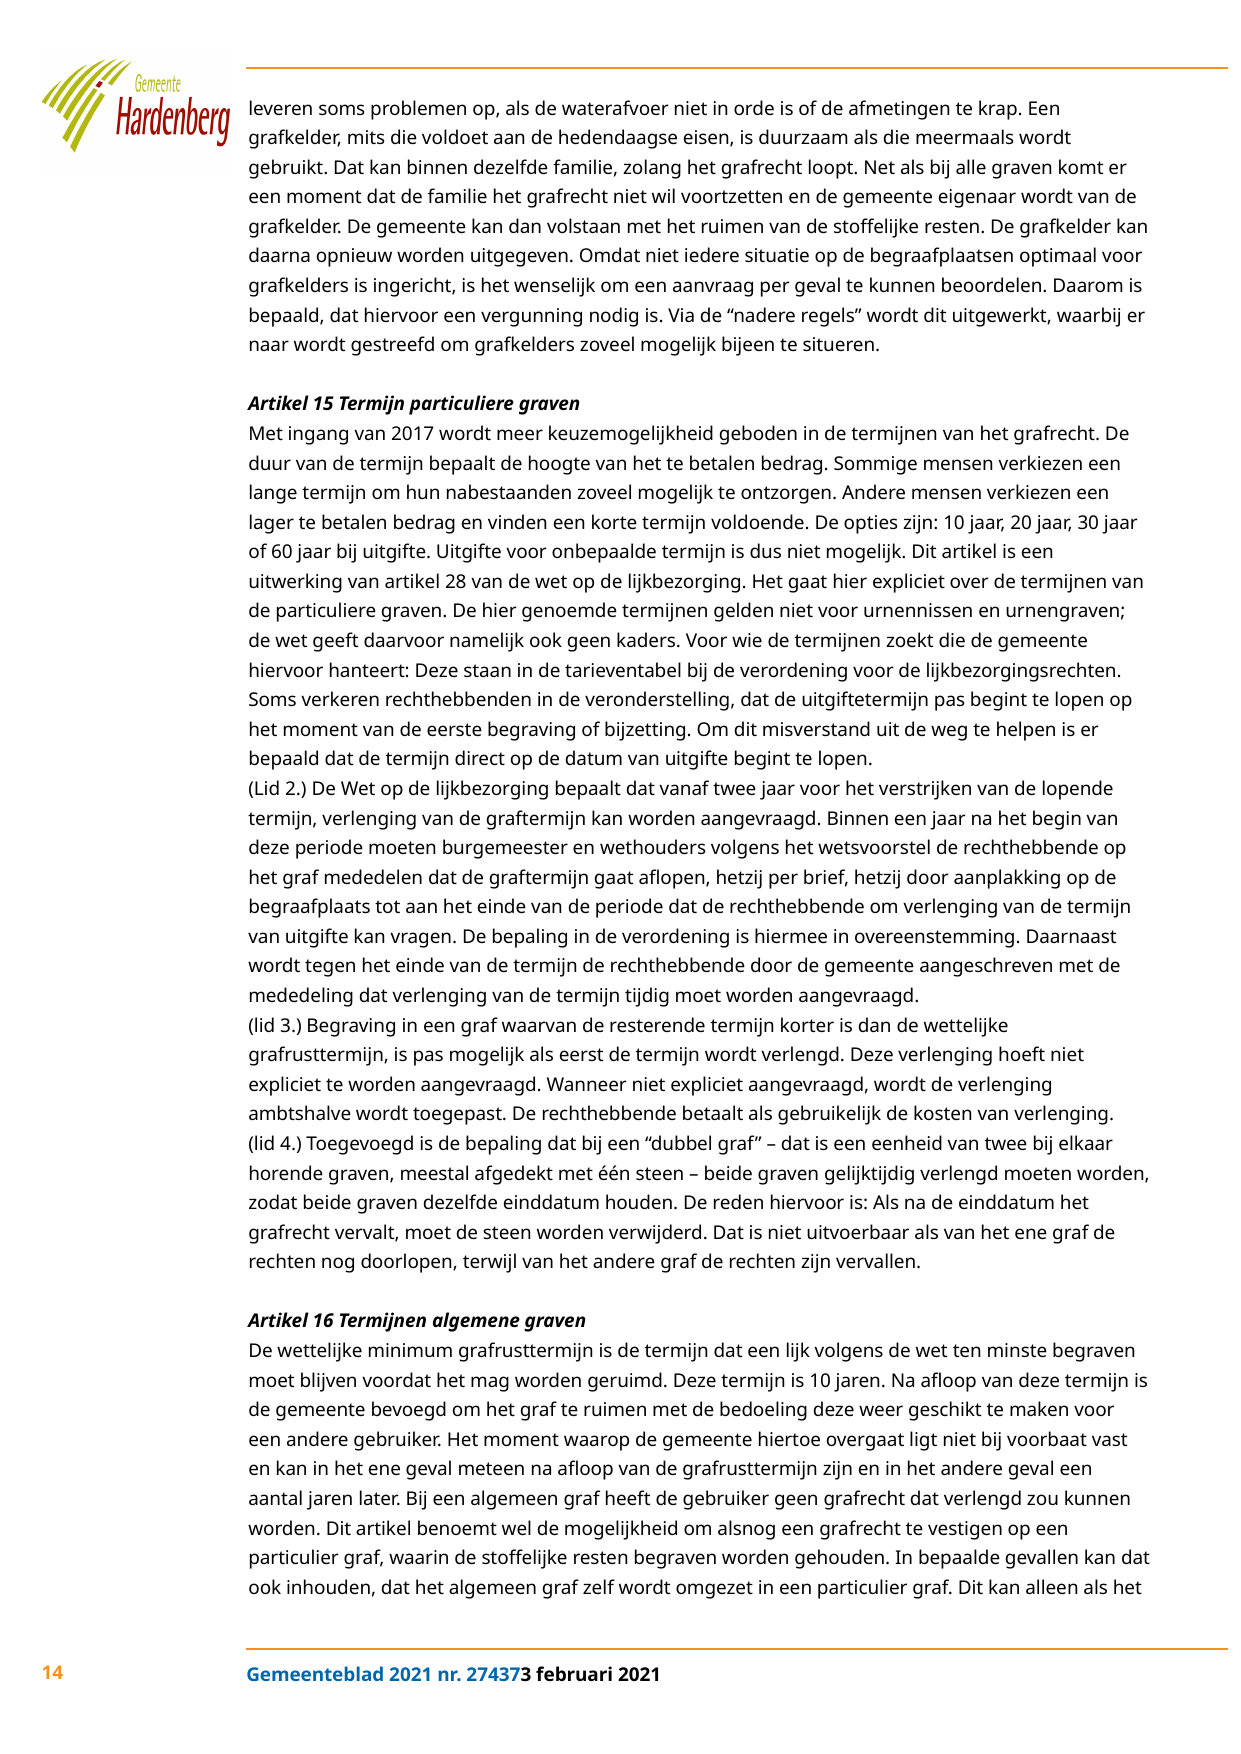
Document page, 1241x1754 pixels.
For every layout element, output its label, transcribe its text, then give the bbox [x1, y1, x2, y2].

text (lid 3.) Begraving in een graf waarvan de resterende termijn korter is dan de wettelijke grafrusttermijn, is pas mogelijk als eerst de termijn wordt verlengd. Deze verlenging hoeft niet expliciet te worden aangevraagd. Wanneer niet expliciet aangevraagd, wordt de verlenging ambtshalve wordt toegepast. De rechthebbende betaalt als gebruikelijk de kosten van verlenging. [248, 1012, 1152, 1126]
text (Lid 2.) De Wet op de lijkbezorging bepaalt dat vanaf twee jaar voor het verstrijken van de lopende termijn, verlenging van de graftermijn kan worden aangevraagd. Binnen een jaar na het begin van deze periode moeten burgemeester en wethouders volgens het wetsvoorstel de rechthebbende op het graf mededelen dat de graftermijn gaat aflopen, hetzij per brief, hetzij door aanplakking op de begraafplaats tot aan het einde van de periode dat de rechthebbende om verlenging van de termijn van uitgifte kan vragen. De bepaling in de verordening is hiermee in overeenstemming. Daarnaast wordt tegen het einde van de termijn de rechthebbende door de gemeente aangeschreven met de mededeling dat verlenging van de termijn tijdig moet worden aangevraagd. [248, 775, 1152, 1008]
text Artikel 16 Termijnen algemene graven [248, 1308, 1152, 1333]
text Met ingang van 2017 wordt meer keuzemogelijkheid geboden in de termijnen van het grafrecht. De duur van de termijn bepaalt de hoogte van het te betalen bedrag. Sommige mensen verkiezen een lange termijn om hun nabestaanden zoveel mogelijk te ontzorgen. Andere mensen verkiezen een lager te betalen bedrag en vinden een korte termijn voldoende. De opties zijn: 10 jaar, 20 jaar, 30 jaar of 60 jaar bij uitgifte. Uitgifte voor onbepaalde termijn is dus niet mogelijk. Dit artikel is een uitwerking van artikel 28 van de wet op de lijkbezorging. Het gaat hier expliciet over de termijnen van de particuliere graven. De hier genoemde termijnen gelden niet voor urnennissen en urnengraven; de wet geeft daarvoor namelijk ook geen kaders. Voor wie de termijnen zoekt die de gemeente hiervoor hanteert: Deze staan in de tarieventabel bij de verordening voor de lijkbezorgingsrechten. [248, 420, 1152, 683]
text leveren soms problemen op, als de waterafvoer niet in orde is of de afmetingen te krap. Een grafkelder, mits die voldoet aan de hedendaagse eisen, is duurzaam als die meermaals wordt gebruikt. Dat kan binnen dezelfde familie, zolang het grafrecht loopt. Net als bij alle graven komt er een moment dat de familie het grafrecht niet wil voortzetten en de gemeente eigenaar wordt van de grafkelder. De gemeente kan dan volstaan met het ruimen van de stoffelijke resten. De grafkelder kan daarna opnieuw worden uitgegeven. Omdat niet iedere situatie op de begraafplaatsen optimaal voor grafkelders is ingericht, is het wenselijk om een aanvraag per geval te kunnen beoordelen. Daarom is bepaald, dat hiervoor een vergunning nodig is. Via de “nadere regels” wordt dit uitgewerkt, waarbij er naar wordt gestreefd om grafkelders zoveel mogelijk bijeen te situeren. [248, 95, 1152, 357]
text (lid 4.) Toegevoegd is de bepaling dat bij een “dubbel graf” – dat is een eenheid van twee bij elkaar horende graven, meestal afgedekt met één steen – beide graven gelijktijdig verlengd moeten worden, zodat beide graven dezelfde einddatum houden. De reden hiervoor is: Als na de einddatum het grafrecht vervalt, moet de steen worden verwijderd. Dat is niet uitvoerbaar als van het ene graf de rechten nog doorlopen, terwijl van het andere graf de rechten zijn vervallen. [248, 1130, 1152, 1274]
text De wettelijke minimum grafrusttermijn is de termijn dat een lijk volgens de wet ten minste begraven moet blijven voordat het mag worden geruimd. Deze termijn is 10 jaren. Na afloop van deze termijn is de gemeente bevoegd om het graf te ruimen met de bedoeling deze weer geschikt te maken voor een andere gebruiker. Het moment waarop de gemeente hiertoe overgaat ligt niet bij voorbaat vast en kan in het ene geval meteen na afloop van de grafrusttermijn zijn en in het andere geval een aantal jaren later. Bij een algemeen graf heeft de gebruiker geen grafrecht dat verlengd zou kunnen worden. Dit artikel benoemt wel de mogelijkheid om alsnog een grafrecht te vestigen op een particulier graf, waarin de stoffelijke resten begraven worden gehouden. In bepaalde gevallen kan dat ook inhouden, dat het algemeen graf zelf wordt omgezet in een particulier graf. Dit kan alleen als het [248, 1337, 1152, 1600]
text Artikel 15 Termijn particuliere graven [248, 391, 1152, 416]
picture [41, 47, 231, 172]
text Soms verkeren rechthebbenden in de veronderstelling, dat de uitgiftetermijn pas begint te lopen op het moment van de eerste begraving of bijzetting. Om dit misverstand uit de weg te helpen is er bepaald dat de termijn direct op de datum van uitgifte begint te lopen. [248, 686, 1152, 771]
